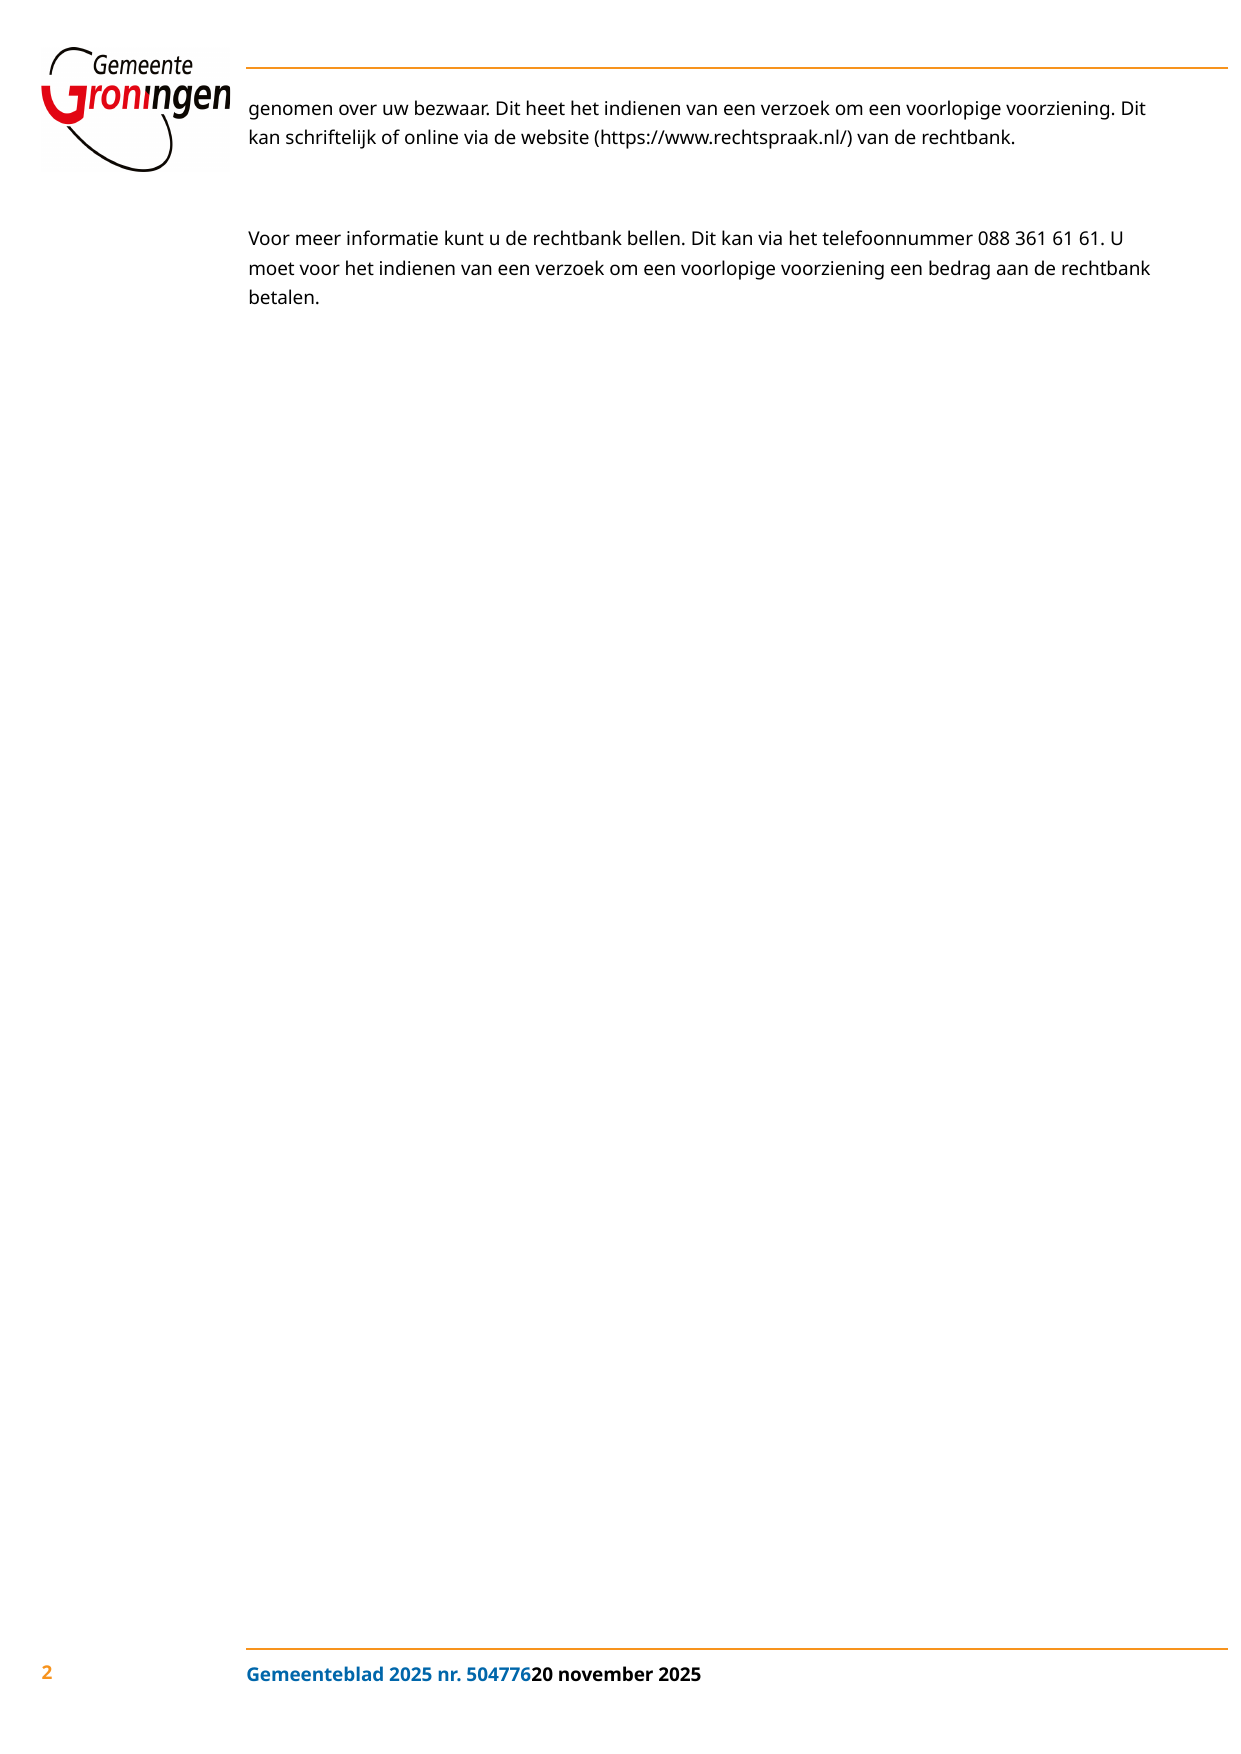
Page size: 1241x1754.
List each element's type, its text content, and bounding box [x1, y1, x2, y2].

text genomen over uw bezwaar. Dit heet het indienen van een verzoek om een voorlopige voorziening. Dit kan schriftelijk of online via de website (https://www.rechtspraak.nl/) van de rechtbank. [248, 95, 1152, 150]
text Voor meer informatie kunt u de rechtbank bellen. Dit kan via het telefoonnummer 088 361 61 61. U moet voor het indienen van een verzoek om een voorlopige voorziening een bedrag aan de rechtbank betalen. [248, 225, 1152, 310]
picture [41, 47, 231, 172]
